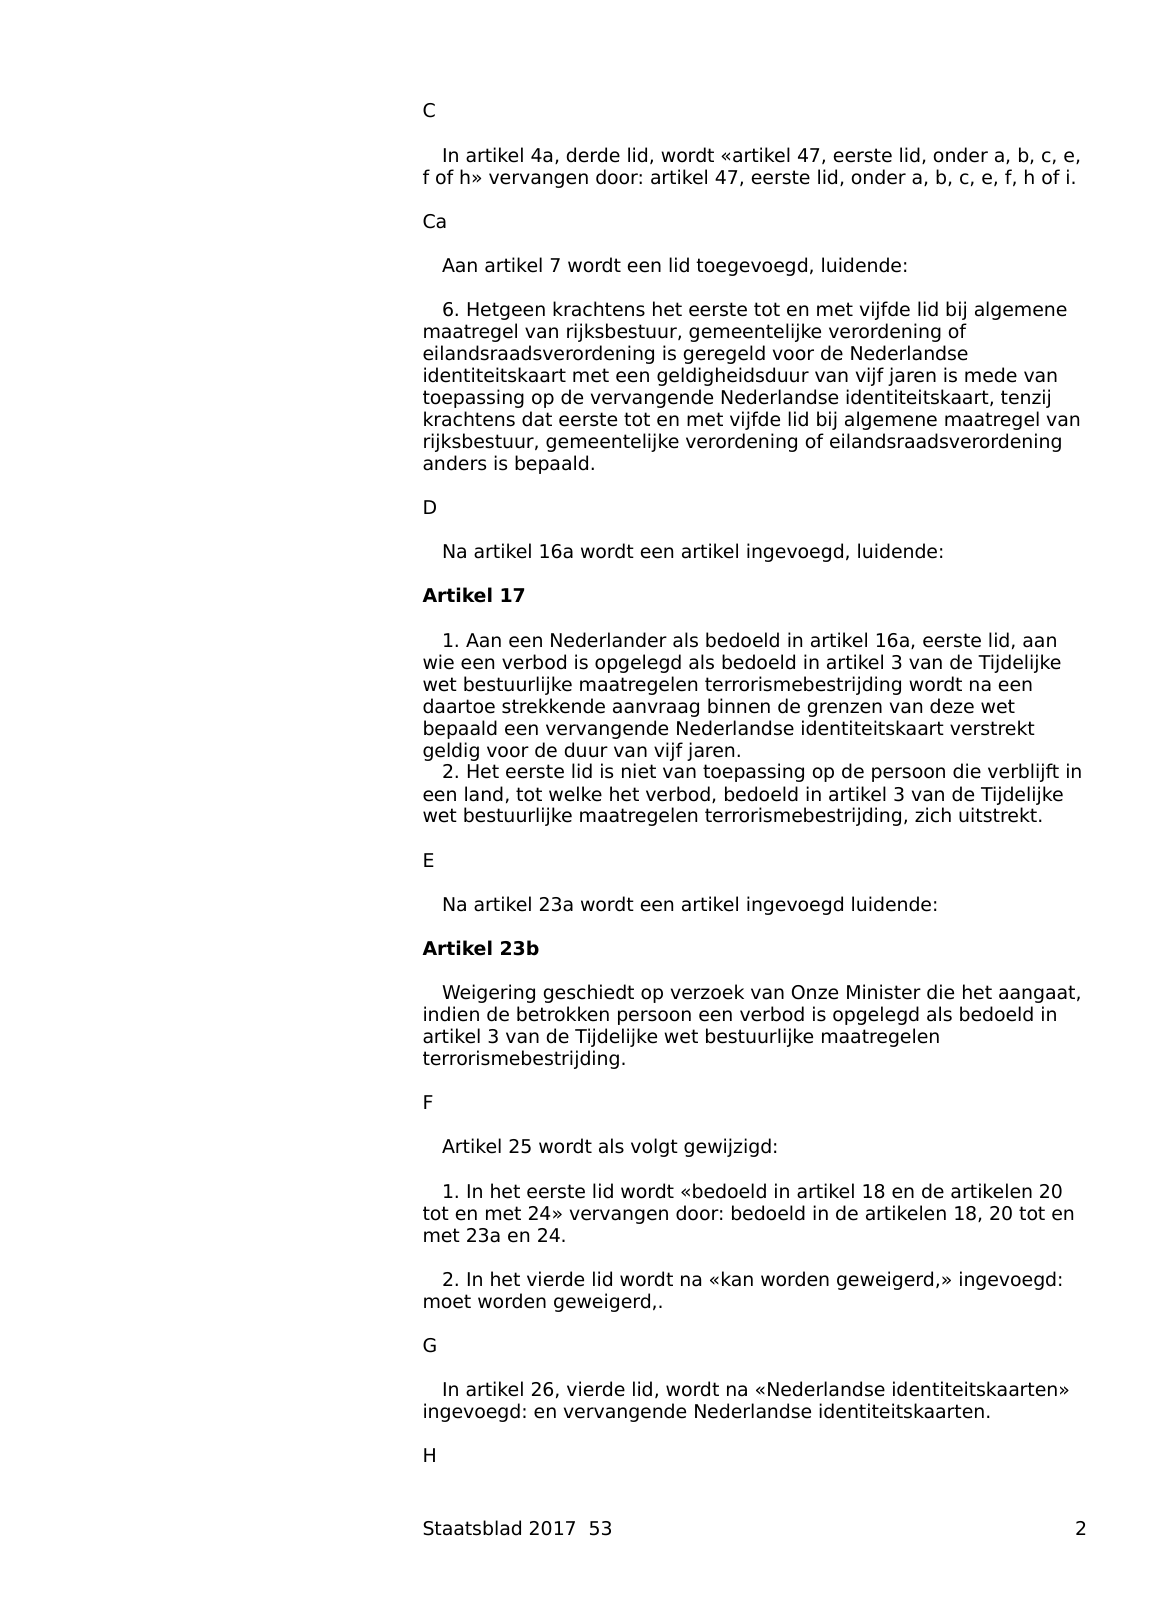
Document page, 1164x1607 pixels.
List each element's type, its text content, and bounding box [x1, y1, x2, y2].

subtitle Artikel 17 [422, 585, 1087, 607]
text Na artikel 23a wordt een artikel ingevoegd luidende: [422, 894, 1087, 916]
text In artikel 4a, derde lid, wordt «artikel 47, eerste lid, onder a, b, c, e, f of h» vervangen door: artikel 47, eerste lid, onder a, b, c, e, f, h of i. [422, 144, 1087, 188]
text Weigering geschiedt op verzoek van Onze Minister die het aangaat, indien de betrokken persoon een verbod is opgelegd als bedoeld in artikel 3 van de Tijdelijke wet bestuurlijke maatregelen terrorismebestrijding. [422, 982, 1087, 1070]
text Na artikel 16a wordt een artikel ingevoegd, luidende: [422, 541, 1087, 563]
text 2. In het vierde lid wordt na «kan worden geweigerd,» ingevoegd: moet worden geweigerd,. [422, 1269, 1087, 1313]
text 6. Hetgeen krachtens het eerste tot en met vijfde lid bij algemene maatregel van rijksbestuur, gemeentelijke verordening of eilandsraadsverordening is geregeld voor de Nederlandse identiteitskaart met een geldigheidsduur van vijf jaren is mede van toepassing op de vervangende Nederlandse identiteitskaart, tenzij krachtens dat eerste tot en met vijfde lid bij algemene maatregel van rijksbestuur, gemeentelijke verordening of eilandsraadsverordening anders is bepaald. [422, 299, 1087, 475]
text H [422, 1445, 1087, 1467]
text F [422, 1092, 1087, 1114]
text G [422, 1335, 1087, 1357]
text Aan artikel 7 wordt een lid toegevoegd, luidende: [422, 255, 1087, 277]
text In artikel 26, vierde lid, wordt na «Nederlandse identiteitskaarten» ingevoegd: en vervangende Nederlandse identiteitskaarten. [422, 1379, 1087, 1423]
text Artikel 25 wordt als volgt gewijzigd: [422, 1136, 1087, 1158]
text C [422, 100, 1087, 122]
text 1. In het eerste lid wordt «bedoeld in artikel 18 en de artikelen 20 tot en met 24» vervangen door: bedoeld in de artikelen 18, 20 tot en met 23a en 24. [422, 1181, 1087, 1246]
text E [422, 849, 1087, 872]
text D [422, 497, 1087, 519]
text 1. Aan een Nederlander als bedoeld in artikel 16a, eerste lid, aan wie een verbod is opgelegd als bedoeld in artikel 3 van de Tijdelijke wet bestuurlijke maatregelen terrorismebestrijding wordt na een daartoe strekkende aanvraag binnen de grenzen van deze wet bepaald een vervangende Nederlandse identiteitskaart verstrekt geldig voor de duur van vijf jaren. [422, 629, 1087, 761]
subtitle Artikel 23b [422, 938, 1087, 960]
text 2. Het eerste lid is niet van toepassing op de persoon die verblijft in een land, tot welke het verbod, bedoeld in artikel 3 van de Tijdelijke wet bestuurlijke maatregelen terrorismebestrijding, zich uitstrekt. [422, 761, 1087, 827]
text Ca [422, 211, 1087, 233]
